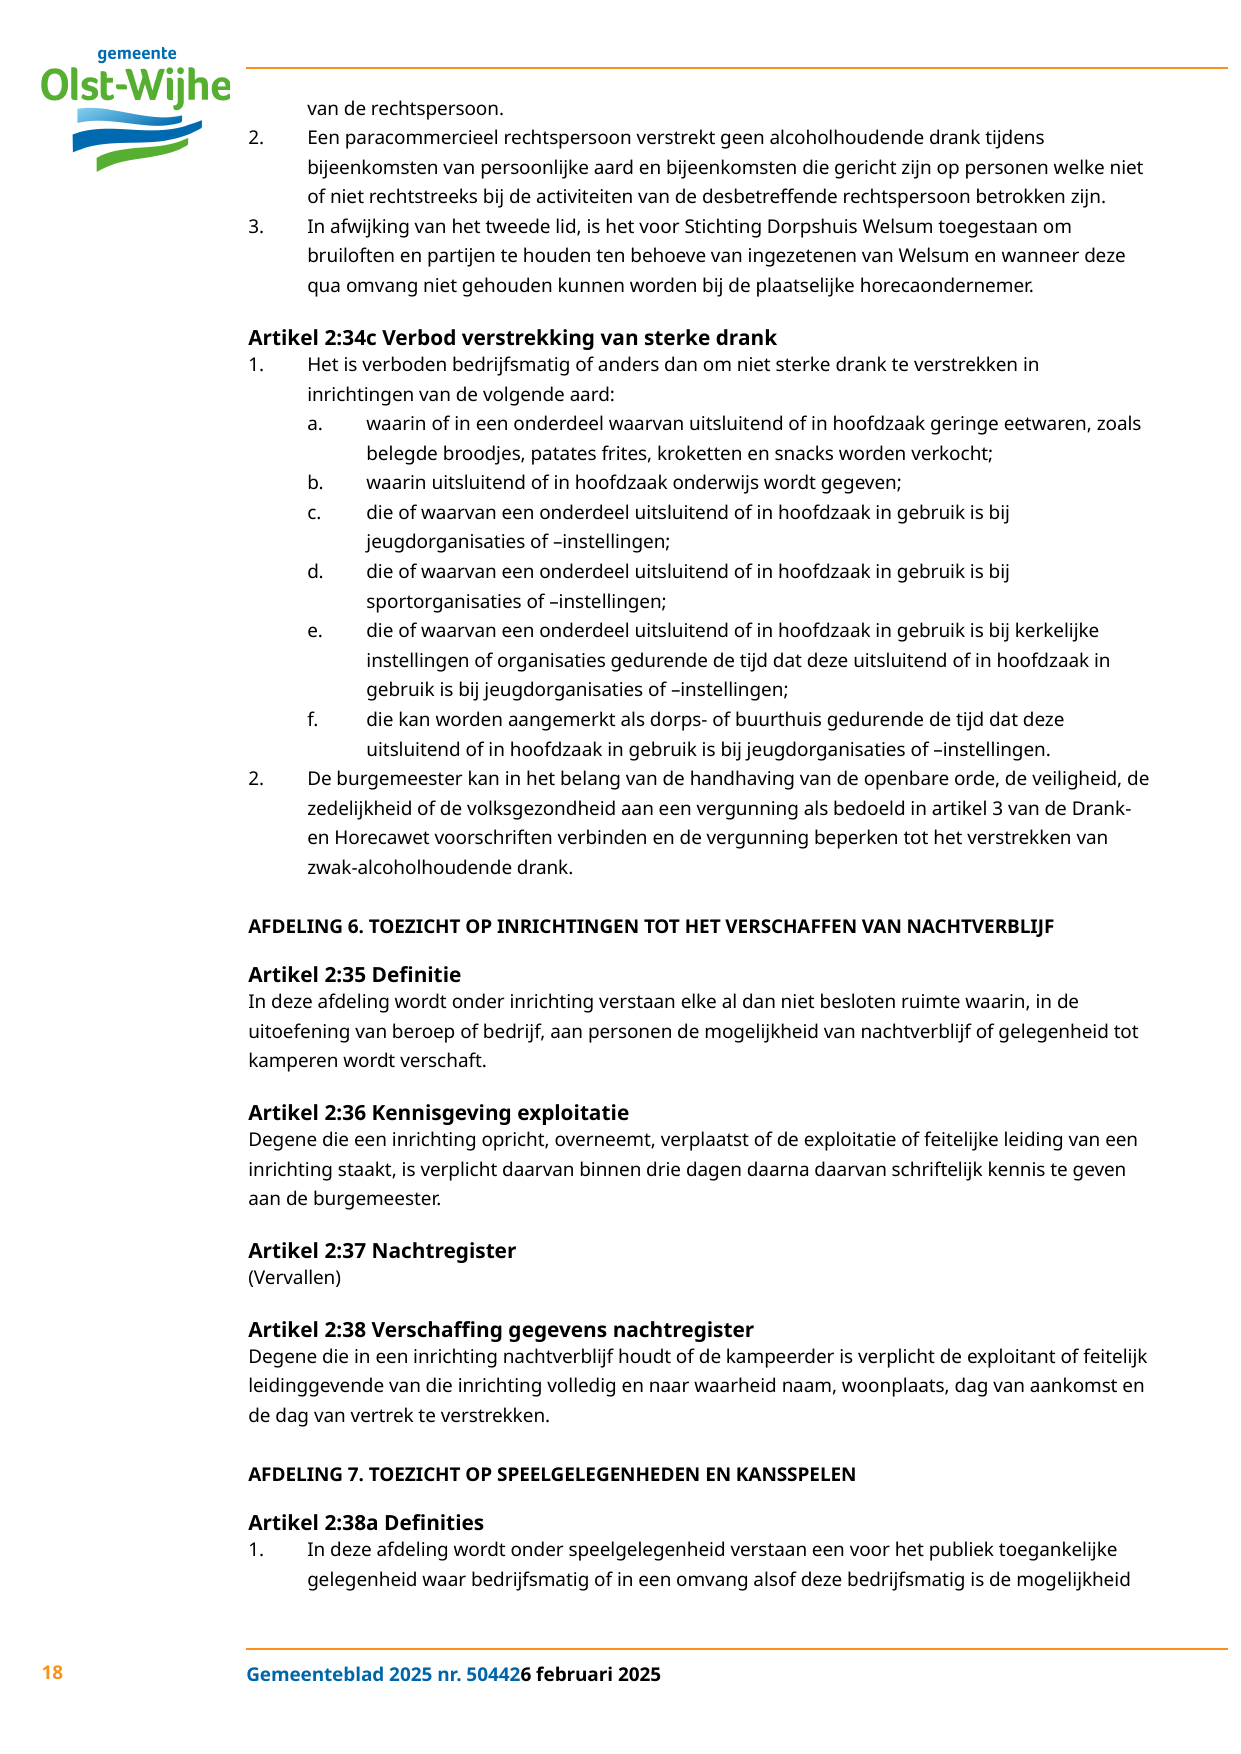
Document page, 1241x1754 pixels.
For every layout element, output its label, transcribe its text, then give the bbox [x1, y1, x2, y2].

text Artikel 2:36 Kennisgeving exploitatie [248, 1098, 1152, 1126]
text Artikel 2:37 Nachtregister [248, 1236, 1152, 1264]
list In afwijking van het tweede lid, is het voor Stichting Dorpshuis Welsum toegestaan om bruiloften en partijen te houden ten behoeve van ingezetenen van Welsum en wanneer deze qua omvang niet gehouden kunnen worden bij de plaatselijke horecaondernemer. [248, 213, 1152, 298]
list die of waarvan een onderdeel uitsluitend of in hoofdzaak in gebruik is bij sportorganisaties of –instellingen; [307, 558, 1152, 613]
picture [41, 47, 231, 172]
list De burgemeester kan in het belang van de handhaving van de openbare orde, de veiligheid, de zedelijkheid of de volksgezondheid aan een vergunning als bedoeld in artikel 3 van de Drank- en Horecawet voorschriften verbinden en de vergunning beperken tot het verstrekken van zwak-alcoholhoudende drank. [248, 765, 1152, 880]
list die of waarvan een onderdeel uitsluitend of in hoofdzaak in gebruik is bij kerkelijke instellingen of organisaties gedurende de tijd dat deze uitsluitend of in hoofdzaak in gebruik is bij jeugdorganisaties of –instellingen; [307, 617, 1152, 702]
list Het is verboden bedrijfsmatig of anders dan om niet sterke drank te verstrekken in inrichtingen van de volgende aard: [248, 351, 1152, 406]
list die kan worden aangemerkt als dorps- of buurthuis gedurende de tijd dat deze uitsluitend of in hoofdzaak in gebruik is bij jeugdorganisaties of –instellingen. [307, 706, 1152, 761]
text Artikel 2:34c Verbod verstrekking van sterke drank [248, 323, 1152, 351]
list Een paracommercieel rechtspersoon verstrekt geen alcoholhoudende drank tijdens bijeenkomsten van persoonlijke aard en bijeenkomsten die gericht zijn op personen welke niet of niet rechtstreeks bij de activiteiten van de desbetreffende rechtspersoon betrokken zijn. [248, 124, 1152, 209]
text AFDELING 7. TOEZICHT OP SPEELGELEGENHEDEN EN KANSSPELEN [248, 1461, 1152, 1487]
list In deze afdeling wordt onder speelgelegenheid verstaan een voor het publiek toegankelijke gelegenheid waar bedrijfsmatig of in een omvang alsof deze bedrijfsmatig is de mogelijkheid [248, 1536, 1152, 1592]
text Degene die in een inrichting nachtverblijf houdt of de kampeerder is verplicht de exploitant of feitelijk leidinggevende van die inrichting volledig en naar waarheid naam, woonplaats, dag van aankomst en de dag van vertrek te verstrekken. [248, 1343, 1152, 1428]
list die of waarvan een onderdeel uitsluitend of in hoofdzaak in gebruik is bij jeugdorganisaties of –instellingen; [307, 499, 1152, 554]
text Artikel 2:35 Definitie [248, 960, 1152, 988]
text AFDELING 6. TOEZICHT OP INRICHTINGEN TOT HET VERSCHAFFEN VAN NACHTVERBLIJF [248, 913, 1152, 939]
list waarin uitsluitend of in hoofdzaak onderwijs wordt gegeven; [307, 469, 1152, 495]
text Degene die een inrichting opricht, overneemt, verplaatst of de exploitatie of feitelijke leiding van een inrichting staakt, is verplicht daarvan binnen drie dagen daarna daarvan schriftelijk kennis te geven aan de burgemeester. [248, 1126, 1152, 1211]
text Artikel 2:38 Verschaffing gegevens nachtregister [248, 1315, 1152, 1343]
text Artikel 2:38a Definities [248, 1508, 1152, 1536]
list van de rechtspersoon. [248, 95, 1152, 121]
text (Vervallen) [248, 1264, 1152, 1290]
text In deze afdeling wordt onder inrichting verstaan elke al dan niet besloten ruimte waarin, in de uitoefening van beroep of bedrijf, aan personen de mogelijkheid van nachtverblijf of gelegenheid tot kamperen wordt verschaft. [248, 988, 1152, 1073]
list waarin of in een onderdeel waarvan uitsluitend of in hoofdzaak geringe eetwaren, zoals belegde broodjes, patates frites, kroketten en snacks worden verkocht; [307, 410, 1152, 466]
